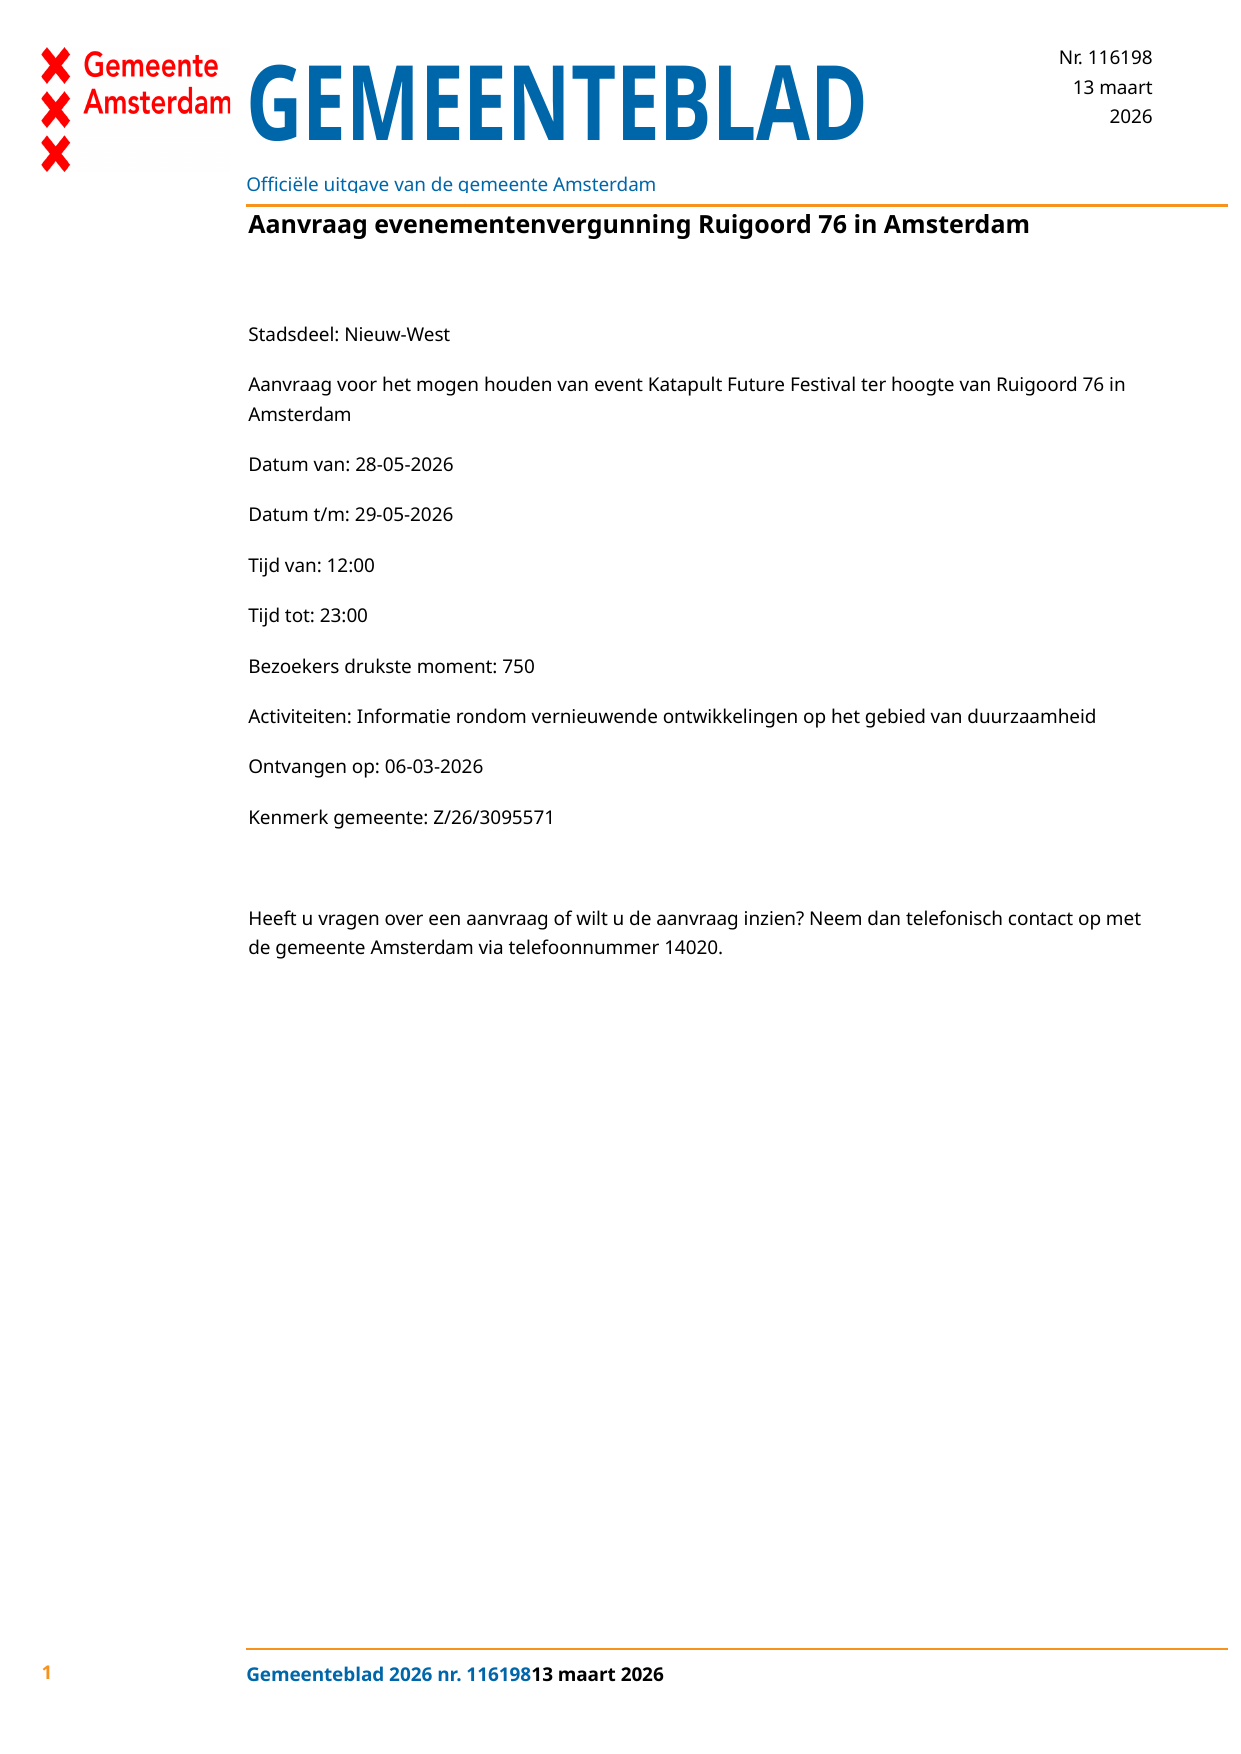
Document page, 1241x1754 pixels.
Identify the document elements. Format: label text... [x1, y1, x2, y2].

text Aanvraag voor het mogen houden van event Katapult Future Festival ter hoogte van Ruigoord 76 in Amsterdam [248, 371, 1152, 426]
text Kenmerk gemeente: Z/26/3095571 [248, 804, 1152, 830]
text Tijd tot: 23:00 [248, 602, 1152, 628]
text Heeft u vragen over een aanvraag of wilt u de aanvraag inzien? Neem dan telefonisch contact op met de gemeente Amsterdam via telefoonnummer 14020. [248, 905, 1152, 960]
picture [41, 47, 231, 172]
text Ontvangen op: 06-03-2026 [248, 754, 1152, 779]
text Stadsdeel: Nieuw-West [248, 321, 1152, 346]
text Bezoekers drukste moment: 750 [248, 653, 1152, 678]
text Datum t/m: 29-05-2026 [248, 502, 1152, 527]
text Activiteiten: Informatie rondom vernieuwende ontwikkelingen op het gebied van duurzaamheid [248, 703, 1152, 729]
text Tijd van: 12:00 [248, 552, 1152, 578]
text Aanvraag evenementenvergunning Ruigoord 76 in Amsterdam [248, 207, 1152, 241]
text Datum van: 28-05-2026 [248, 451, 1152, 477]
